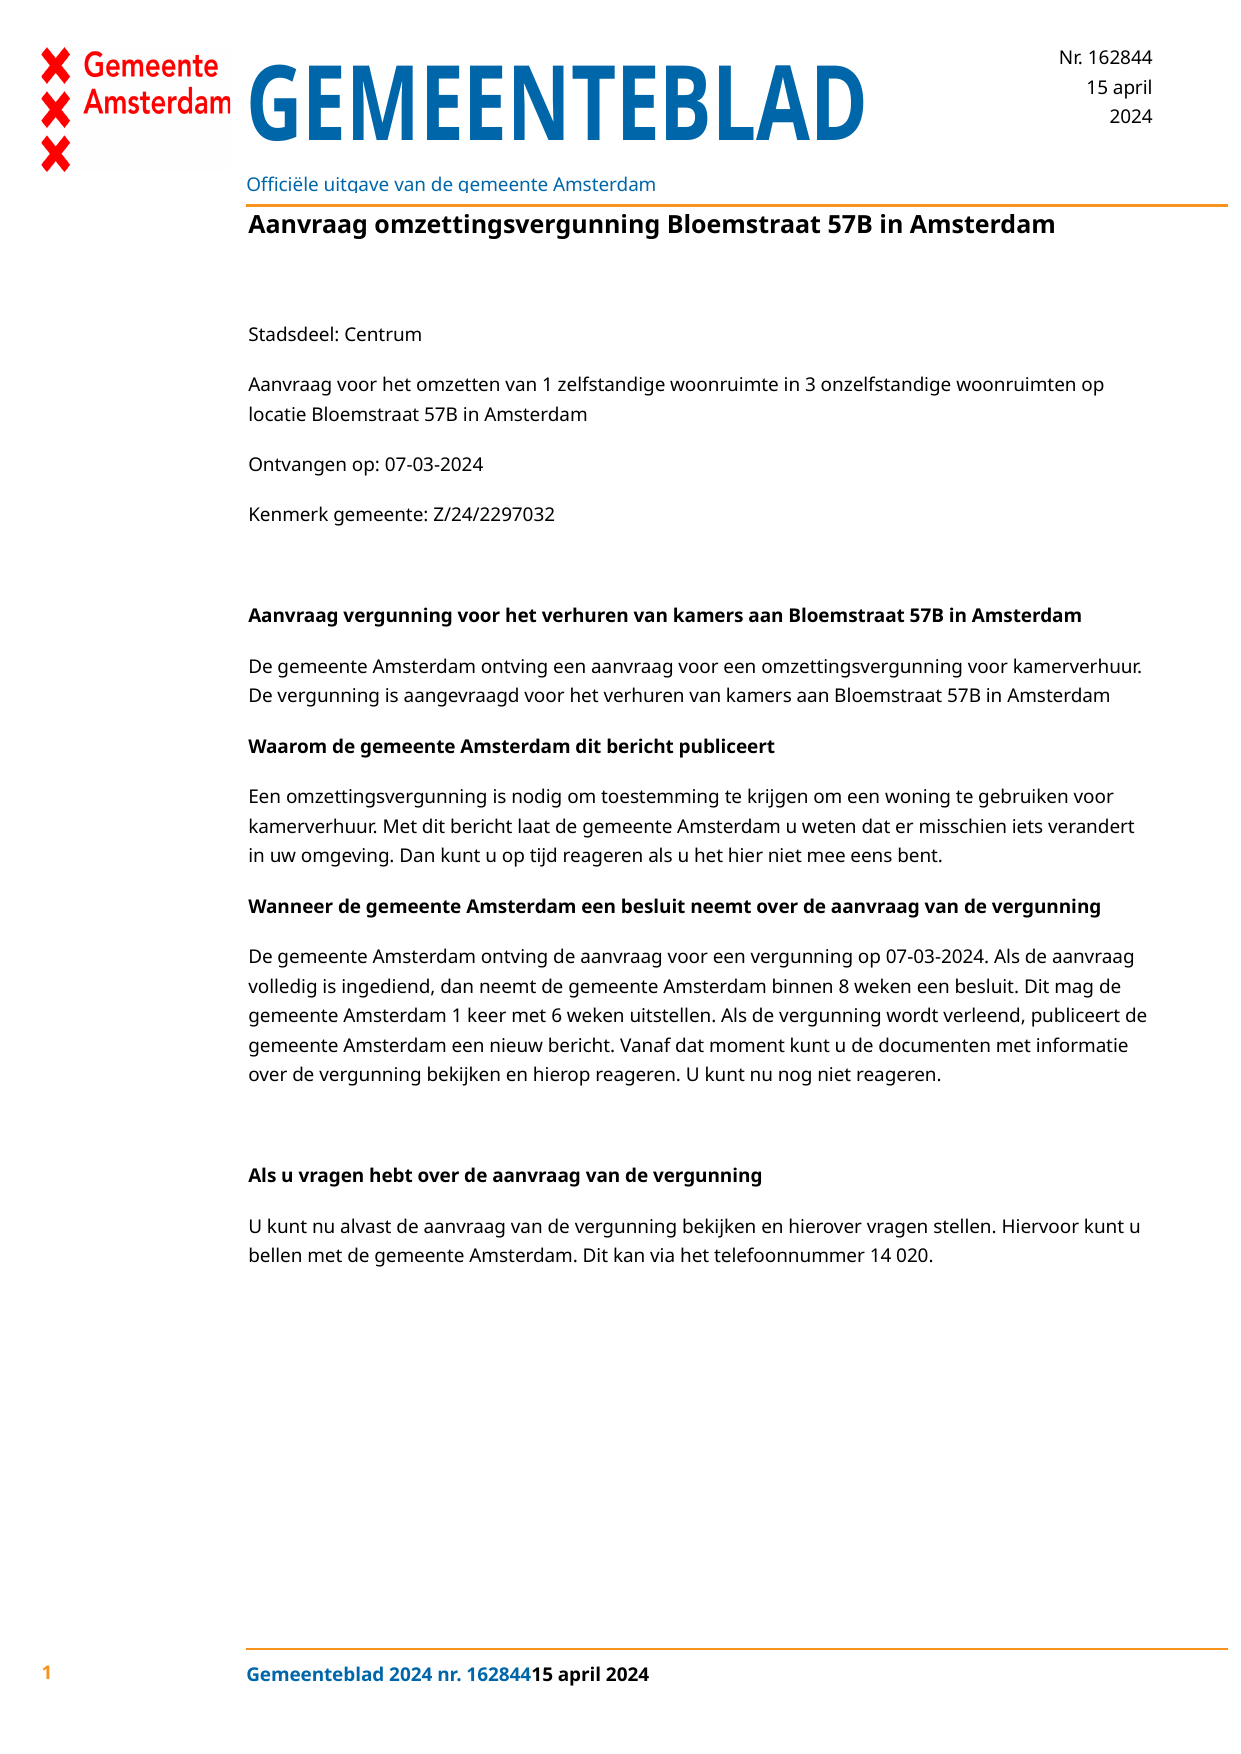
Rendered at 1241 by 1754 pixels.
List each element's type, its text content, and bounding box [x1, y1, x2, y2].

text De gemeente Amsterdam ontving de aanvraag voor een vergunning op 07-03-2024. Als de aanvraag volledig is ingediend, dan neemt de gemeente Amsterdam binnen 8 weken een besluit. Dit mag de gemeente Amsterdam 1 keer met 6 weken uitstellen. Als de vergunning wordt verleend, publiceert de gemeente Amsterdam een nieuw bericht. Vanaf dat moment kunt u de documenten met informatie over de vergunning bekijken en hierop reageren. U kunt nu nog niet reageren. [248, 943, 1152, 1087]
text U kunt nu alvast de aanvraag van de vergunning bekijken en hierover vragen stellen. Hiervoor kunt u bellen met de gemeente Amsterdam. Dit kan via het telefoonnummer 14 020. [248, 1213, 1152, 1268]
text Stadsdeel: Centrum [248, 321, 1152, 346]
text Waarom de gemeente Amsterdam dit bericht publiceert [248, 733, 1152, 758]
text De gemeente Amsterdam ontving een aanvraag voor een omzettingsvergunning voor kamerverhuur. De vergunning is aangevraagd voor het verhuren van kamers aan Bloemstraat 57B in Amsterdam [248, 653, 1152, 708]
text Als u vragen hebt over de aanvraag van de vergunning [248, 1162, 1152, 1188]
text Aanvraag vergunning voor het verhuren van kamers aan Bloemstraat 57B in Amsterdam [248, 602, 1152, 628]
picture [41, 47, 231, 172]
text Ontvangen op: 07-03-2024 [248, 451, 1152, 477]
text Aanvraag voor het omzetten van 1 zelfstandige woonruimte in 3 onzelfstandige woonruimten op locatie Bloemstraat 57B in Amsterdam [248, 371, 1152, 426]
text Een omzettingsvergunning is nodig om toestemming te krijgen om een woning te gebruiken voor kamerverhuur. Met dit bericht laat de gemeente Amsterdam u weten dat er misschien iets verandert in uw omgeving. Dan kunt u op tijd reageren als u het hier niet mee eens bent. [248, 783, 1152, 868]
text Kenmerk gemeente: Z/24/2297032 [248, 502, 1152, 527]
text Aanvraag omzettingsvergunning Bloemstraat 57B in Amsterdam [248, 207, 1152, 241]
text Wanneer de gemeente Amsterdam een besluit neemt over de aanvraag van de vergunning [248, 893, 1152, 918]
